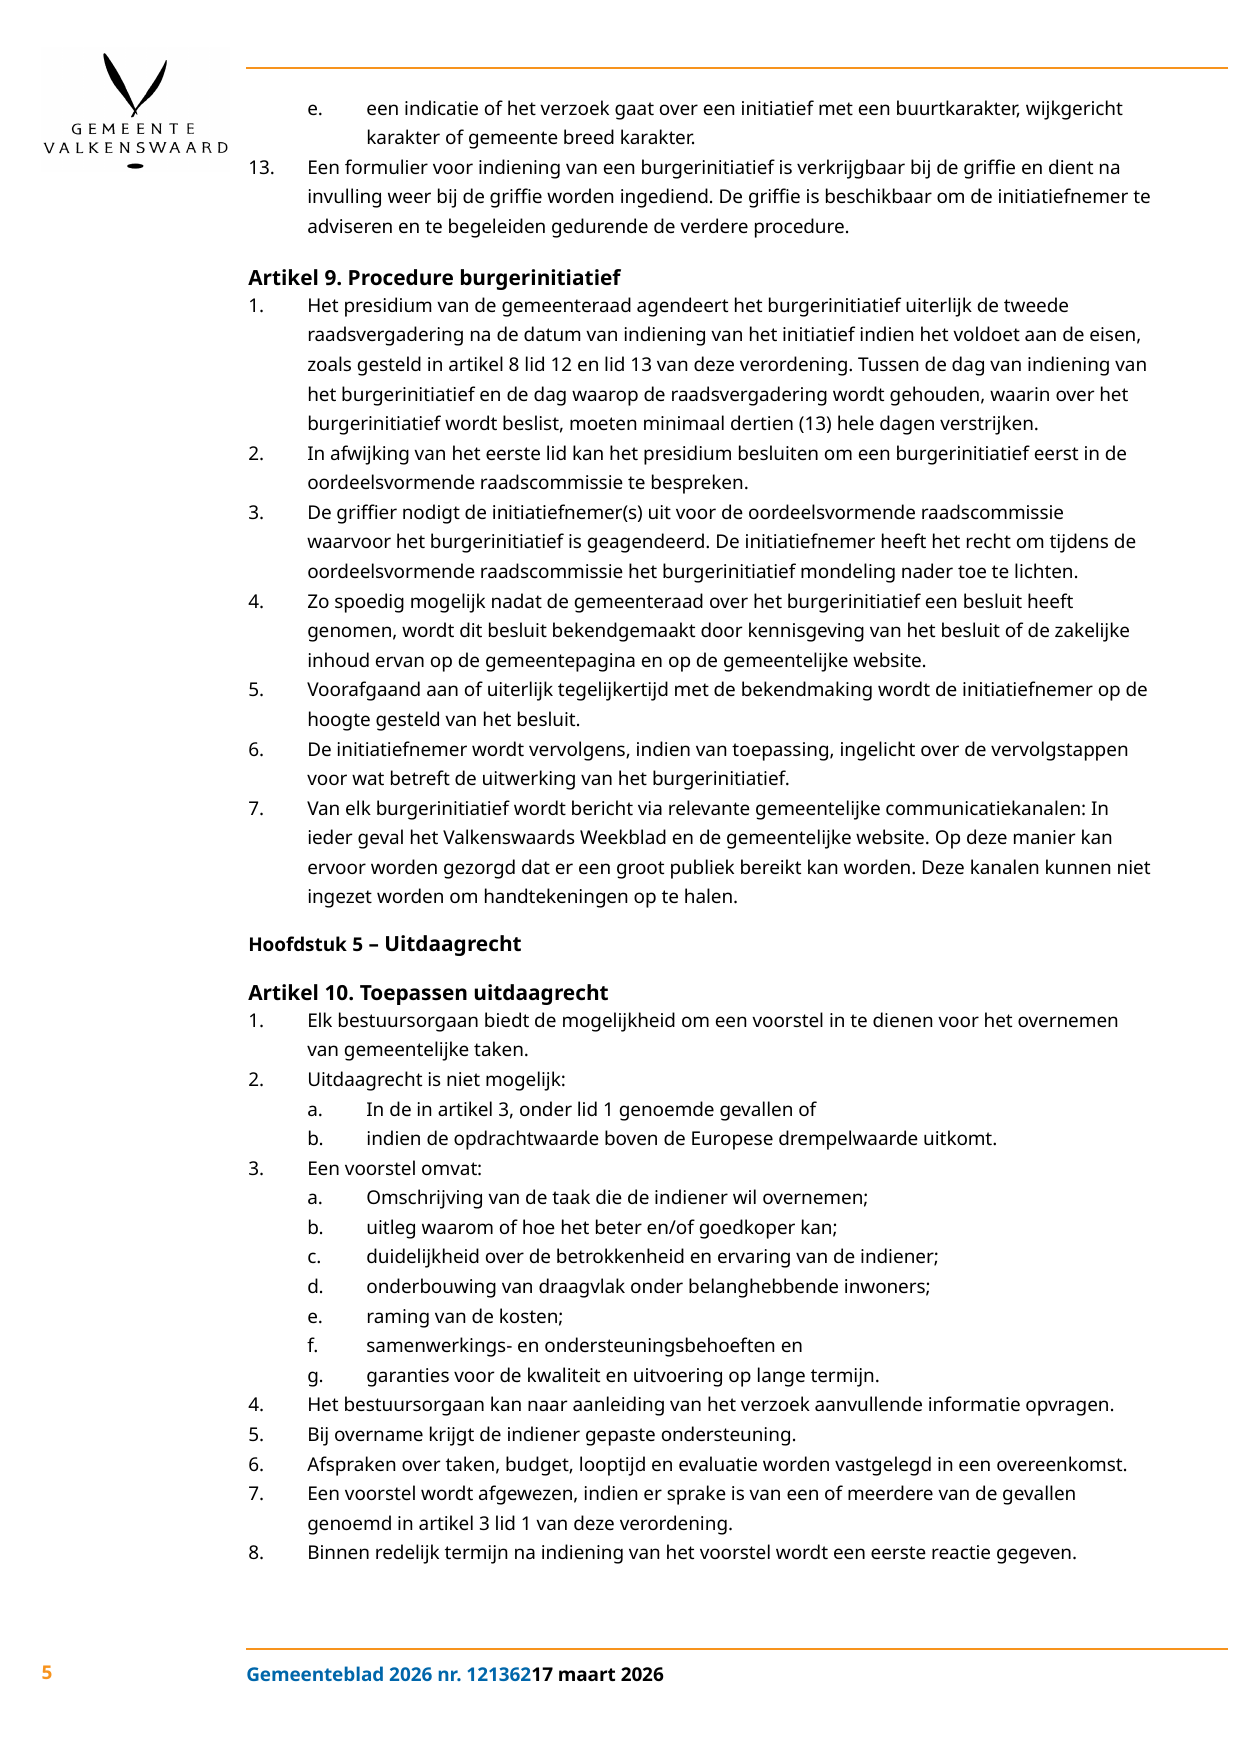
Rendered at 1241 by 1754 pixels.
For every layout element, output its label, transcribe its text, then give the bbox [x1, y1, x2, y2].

list Afspraken over taken, budget, looptijd en evaluatie worden vastgelegd in een overeenkomst. [248, 1451, 1152, 1476]
list Een formulier voor indiening van een burgerinitiatief is verkrijgbaar bij de griffie en dient na invulling weer bij de griffie worden ingediend. De griffie is beschikbaar om de initiatiefnemer te adviseren en te begeleiden gedurende de verdere procedure. [248, 154, 1152, 239]
list Omschrijving van de taak die de indiener wil overnemen; [307, 1184, 1152, 1210]
text Artikel 9. Procedure burgerinitiatief [248, 263, 1152, 292]
list raming van de kosten; [307, 1303, 1152, 1328]
list indien de opdrachtwaarde boven de Europese drempelwaarde uitkomt. [307, 1125, 1152, 1151]
picture [41, 47, 231, 172]
list uitleg waarom of hoe het beter en/of goedkoper kan; [307, 1214, 1152, 1240]
list garanties voor de kwaliteit en uitvoering op lange termijn. [307, 1362, 1152, 1388]
text Hoofdstuk 5 – Uitdaagrecht [248, 929, 1152, 958]
list In de in artikel 3, onder lid 1 genoemde gevallen of [307, 1096, 1152, 1121]
list Uitdaagrecht is niet mogelijk: [248, 1066, 1152, 1092]
list Een voorstel omvat: [248, 1155, 1152, 1181]
list Van elk burgerinitiatief wordt bericht via relevante gemeentelijke communicatiekanalen: In ieder geval het Valkenswaards Weekblad en de gemeentelijke website. Op deze manier kan ervoor worden gezorgd dat er een groot publiek bereikt kan worden. Deze kanalen kunnen niet ingezet worden om handtekeningen op te halen. [248, 795, 1152, 909]
list Elk bestuursorgaan biedt de mogelijkheid om een voorstel in te dienen voor het overnemen van gemeentelijke taken. [248, 1007, 1152, 1062]
list Voorafgaand aan of uiterlijk tegelijkertijd met de bekendmaking wordt de initiatiefnemer op de hoogte gesteld van het besluit. [248, 677, 1152, 732]
list In afwijking van het eerste lid kan het presidium besluiten om een burgerinitiatief eerst in de oordeelsvormende raadscommissie te bespreken. [248, 440, 1152, 495]
text Artikel 10. Toepassen uitdaagrecht [248, 978, 1152, 1007]
list een indicatie of het verzoek gaat over een initiatief met een buurtkarakter, wijkgericht karakter of gemeente breed karakter. [307, 95, 1152, 150]
list samenwerkings- en ondersteuningsbehoeften en [307, 1332, 1152, 1358]
list onderbouwing van draagvlak onder belanghebbende inwoners; [307, 1273, 1152, 1299]
list De initiatiefnemer wordt vervolgens, indien van toepassing, ingelicht over de vervolgstappen voor wat betreft de uitwerking van het burgerinitiatief. [248, 736, 1152, 791]
list Het bestuursorgaan kan naar aanleiding van het verzoek aanvullende informatie opvragen. [248, 1392, 1152, 1417]
list Binnen redelijk termijn na indiening van het voorstel wordt een eerste reactie gegeven. [248, 1539, 1152, 1565]
list Een voorstel wordt afgewezen, indien er sprake is van een of meerdere van de gevallen genoemd in artikel 3 lid 1 van deze verordening. [248, 1480, 1152, 1536]
list Bij overname krijgt de indiener gepaste ondersteuning. [248, 1421, 1152, 1447]
list Zo spoedig mogelijk nadat de gemeenteraad over het burgerinitiatief een besluit heeft genomen, wordt dit besluit bekendgemaakt door kennisgeving van het besluit of de zakelijke inhoud ervan op de gemeentepagina en op de gemeentelijke website. [248, 588, 1152, 673]
list De griffier nodigt de initiatiefnemer(s) uit voor de oordeelsvormende raadscommissie waarvoor het burgerinitiatief is geagendeerd. De initiatiefnemer heeft het recht om tijdens de oordeelsvormende raadscommissie het burgerinitiatief mondeling nader toe te lichten. [248, 499, 1152, 584]
list duidelijkheid over de betrokkenheid en ervaring van de indiener; [307, 1244, 1152, 1269]
list Het presidium van de gemeenteraad agendeert het burgerinitiatief uiterlijk de tweede raadsvergadering na de datum van indiening van het initiatief indien het voldoet aan de eisen, zoals gesteld in artikel 8 lid 12 en lid 13 van deze verordening. Tussen de dag van indiening van het burgerinitiatief en de dag waarop de raadsvergadering wordt gehouden, waarin over het burgerinitiatief wordt beslist, moeten minimaal dertien (13) hele dagen verstrijken. [248, 292, 1152, 436]
